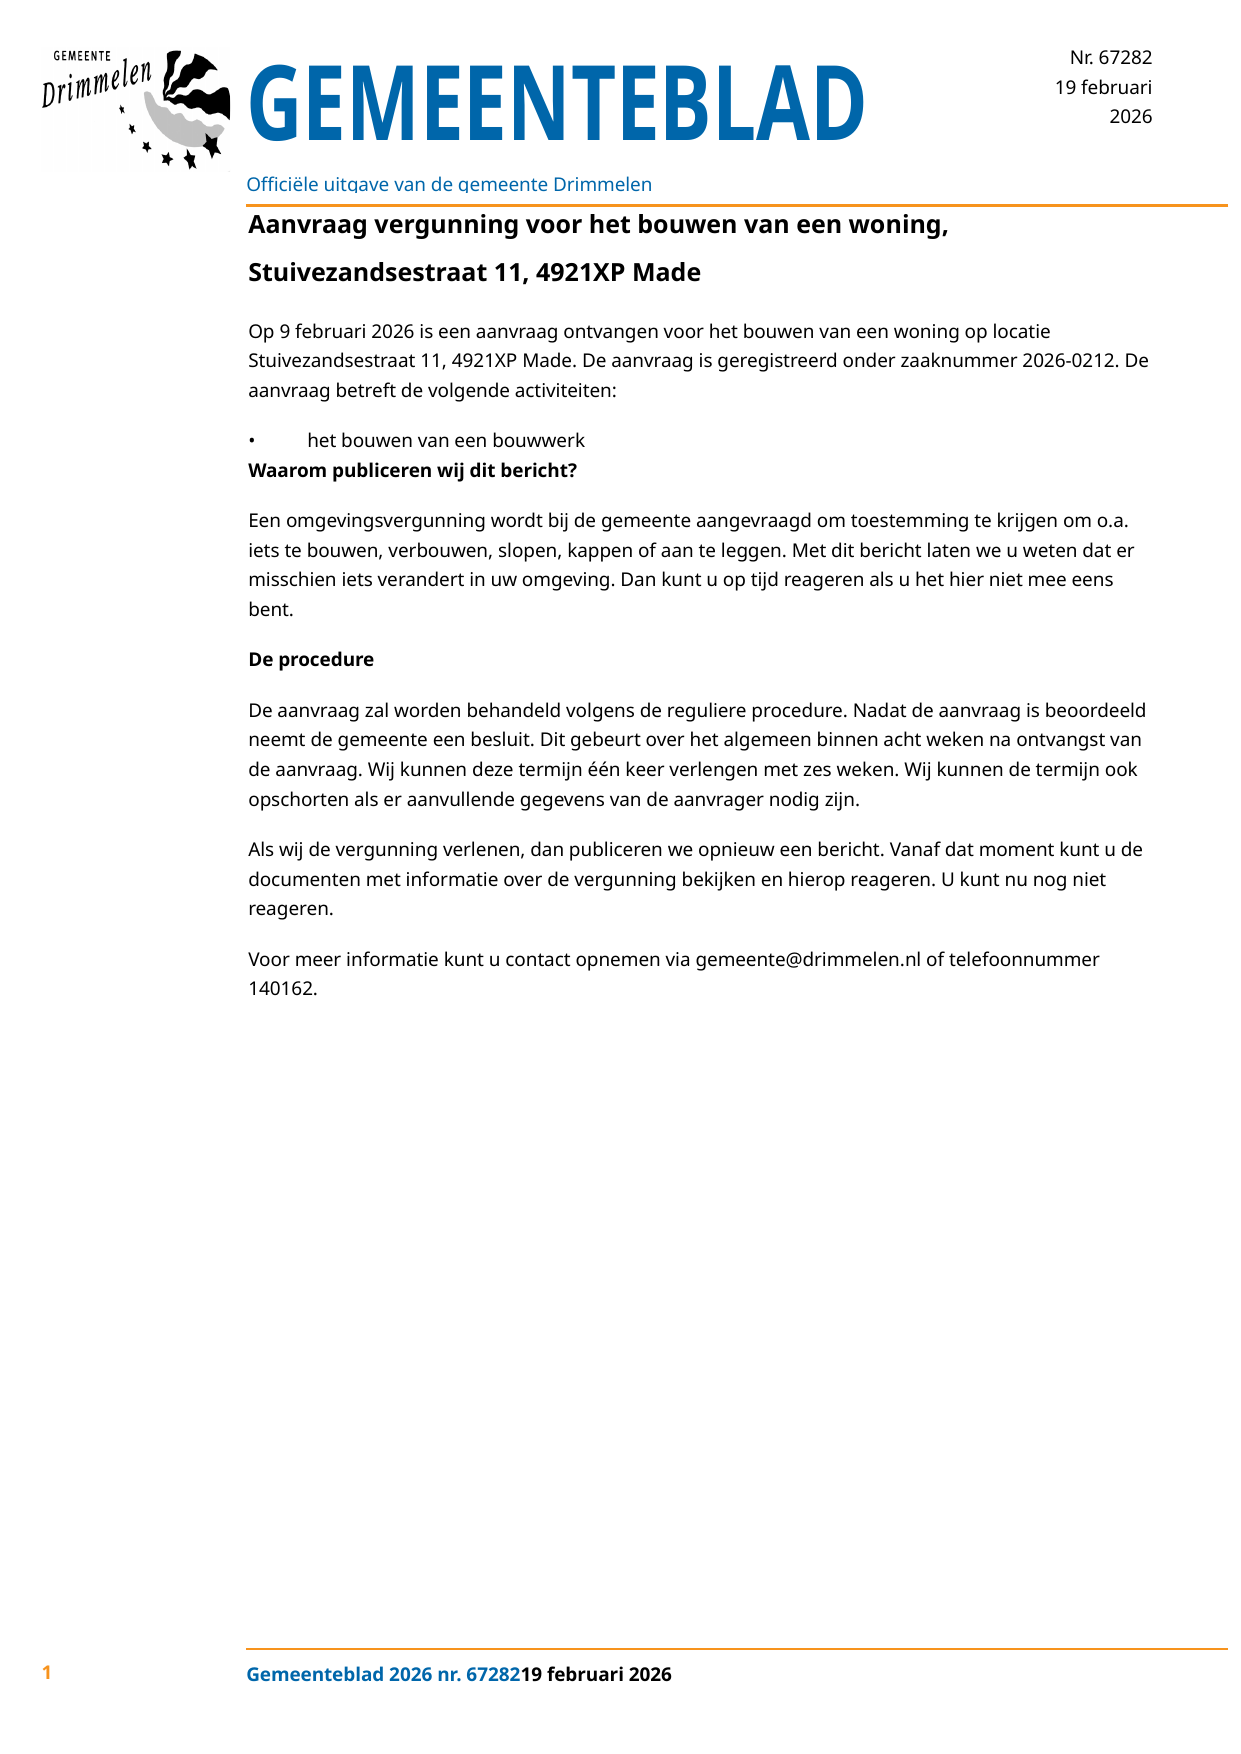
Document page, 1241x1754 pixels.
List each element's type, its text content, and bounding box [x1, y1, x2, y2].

text De procedure [248, 647, 1152, 672]
text Waarom publiceren wij dit bericht? [248, 457, 1152, 483]
text Aanvraag vergunning voor het bouwen van een woning, Stuivezandsestraat 11, 4921XP Made [248, 207, 1152, 288]
text De aanvraag zal worden behandeld volgens de reguliere procedure. Nadat de aanvraag is beoordeeld neemt de gemeente een besluit. Dit gebeurt over het algemeen binnen acht weken na ontvangst van de aanvraag. Wij kunnen deze termijn één keer verlengen met zes weken. Wij kunnen de termijn ook opschorten als er aanvullende gegevens van de aanvrager nodig zijn. [248, 697, 1152, 812]
text Als wij de vergunning verlenen, dan publiceren we opnieuw een bericht. Vanaf dat moment kunt u de documenten met informatie over de vergunning bekijken en hierop reageren. U kunt nu nog niet reageren. [248, 836, 1152, 921]
text Voor meer informatie kunt u contact opnemen via gemeente@drimmelen.nl of telefoonnummer 140162. [248, 946, 1152, 1001]
text Een omgevingsvergunning wordt bij de gemeente aangevraagd om toestemming te krijgen om o.a. iets te bouwen, verbouwen, slopen, kappen of aan te leggen. Met dit bericht laten we u weten dat er misschien iets verandert in uw omgeving. Dan kunt u op tijd reageren als u het hier niet mee eens bent. [248, 507, 1152, 622]
picture [41, 47, 231, 172]
list het bouwen van een bouwwerk [248, 427, 1152, 453]
text Op 9 februari 2026 is een aanvraag ontvangen voor het bouwen van een woning op locatie Stuivezandsestraat 11, 4921XP Made. De aanvraag is geregistreerd onder zaaknummer 2026-0212. De aanvraag betreft de volgende activiteiten: [248, 318, 1152, 403]
